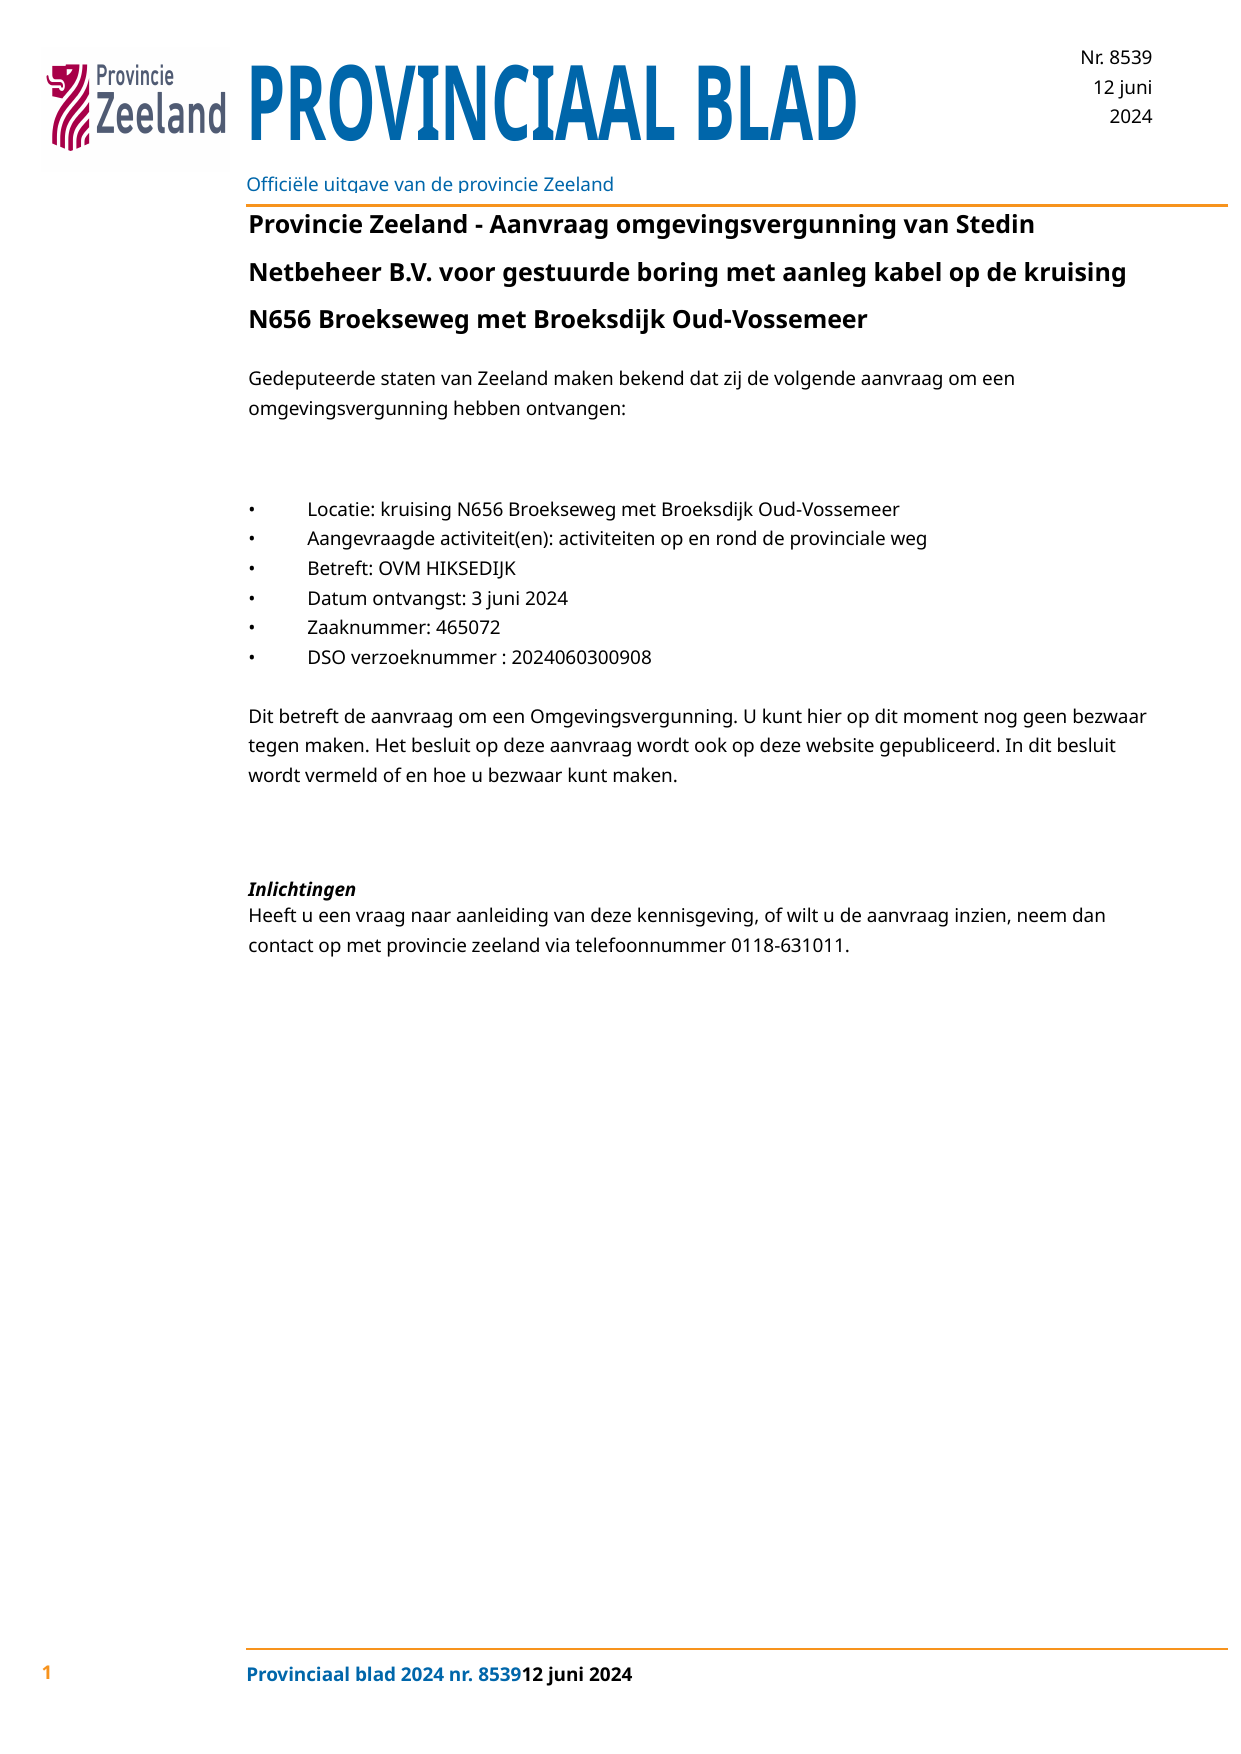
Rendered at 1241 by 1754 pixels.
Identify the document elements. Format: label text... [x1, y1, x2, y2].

text Provincie Zeeland - Aanvraag omgevingsvergunning van Stedin Netbeheer B.V. voor gestuurde boring met aanleg kabel op de kruising N656 Broekseweg met Broeksdijk Oud-Vossemeer [248, 207, 1152, 336]
list Datum ontvangst: 3 juni 2024 [248, 585, 1152, 610]
list DSO verzoeknummer : 2024060300908 [248, 644, 1152, 669]
text Gedeputeerde staten van Zeeland maken bekend dat zij de volgende aanvraag om een omgevingsvergunning hebben ontvangen: [248, 366, 1152, 421]
list Zaaknummer: 465072 [248, 614, 1152, 640]
picture [41, 47, 231, 172]
list Aangevraagde activiteit(en): activiteiten op en rond de provinciale weg [248, 526, 1152, 551]
text Inlichtingen [248, 877, 1152, 902]
text Dit betreft de aanvraag om een Omgevingsvergunning. U kunt hier op dit moment nog geen bezwaar tegen maken. Het besluit op deze aanvraag wordt ook op deze website gepubliceerd. In dit besluit wordt vermeld of en hoe u bezwaar kunt maken. [248, 703, 1152, 788]
list Betreft: OVM HIKSEDIJK [248, 555, 1152, 581]
list Locatie: kruising N656 Broekseweg met Broeksdijk Oud-Vossemeer [248, 496, 1152, 522]
text Heeft u een vraag naar aanleiding van deze kennisgeving, of wilt u de aanvraag inzien, neem dan contact op met provincie zeeland via telefoonnummer 0118-631011. [248, 902, 1152, 958]
